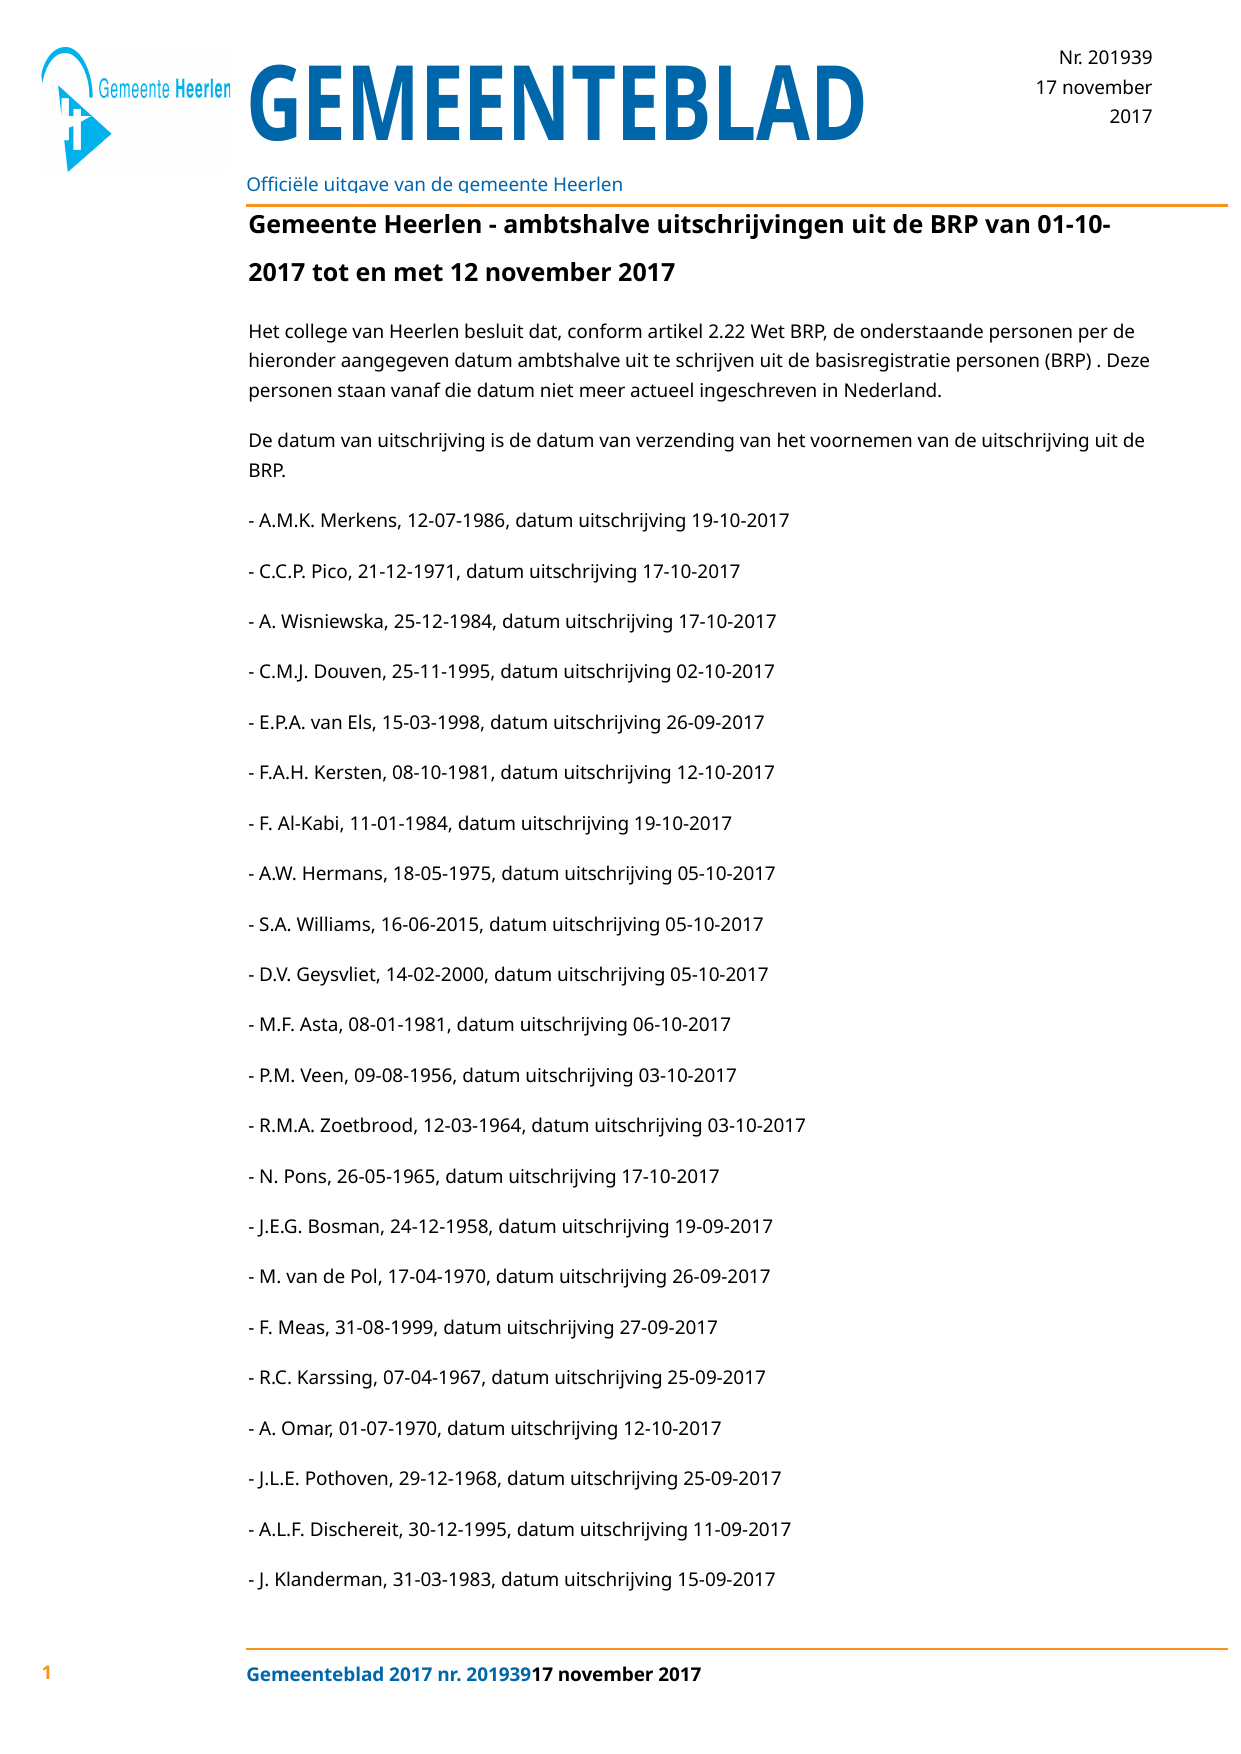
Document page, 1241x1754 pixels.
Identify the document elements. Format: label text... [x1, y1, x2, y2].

text - M. van de Pol, 17-04-1970, datum uitschrijving 26-09-2017 [248, 1264, 1152, 1289]
text - C.M.J. Douven, 25-11-1995, datum uitschrijving 02-10-2017 [248, 659, 1152, 684]
text - M.F. Asta, 08-01-1981, datum uitschrijving 06-10-2017 [248, 1012, 1152, 1037]
picture [41, 47, 231, 172]
text - P.M. Veen, 09-08-1956, datum uitschrijving 03-10-2017 [248, 1062, 1152, 1088]
text - A.M.K. Merkens, 12-07-1986, datum uitschrijving 19-10-2017 [248, 507, 1152, 533]
text - N. Pons, 26-05-1965, datum uitschrijving 17-10-2017 [248, 1163, 1152, 1189]
text - A. Wisniewska, 25-12-1984, datum uitschrijving 17-10-2017 [248, 608, 1152, 634]
text Het college van Heerlen besluit dat, conform artikel 2.22 Wet BRP, de onderstaande personen per de hieronder aangegeven datum ambtshalve uit te schrijven uit de basisregistratie personen (BRP) . Deze personen staan vanaf die datum niet meer actueel ingeschreven in Nederland. [248, 318, 1152, 403]
text - F. Al-Kabi, 11-01-1984, datum uitschrijving 19-10-2017 [248, 810, 1152, 836]
text - J.E.G. Bosman, 24-12-1958, datum uitschrijving 19-09-2017 [248, 1213, 1152, 1239]
text - C.C.P. Pico, 21-12-1971, datum uitschrijving 17-10-2017 [248, 558, 1152, 584]
picture [41, 47, 58, 70]
text - R.C. Karssing, 07-04-1967, datum uitschrijving 25-09-2017 [248, 1364, 1152, 1390]
text - R.M.A. Zoetbrood, 12-03-1964, datum uitschrijving 03-10-2017 [248, 1112, 1152, 1138]
text Gemeente Heerlen - ambtshalve uitschrijvingen uit de BRP van 01-10-2017 tot en met 12 november 2017 [248, 207, 1152, 288]
text - A. Omar, 01-07-1970, datum uitschrijving 12-10-2017 [248, 1415, 1152, 1441]
text - J. Klanderman, 31-03-1983, datum uitschrijving 15-09-2017 [248, 1566, 1152, 1592]
text - A.L.F. Dischereit, 30-12-1995, datum uitschrijving 11-09-2017 [248, 1516, 1152, 1542]
text - E.P.A. van Els, 15-03-1998, datum uitschrijving 26-09-2017 [248, 709, 1152, 735]
text - S.A. Williams, 16-06-2015, datum uitschrijving 05-10-2017 [248, 911, 1152, 937]
text - F.A.H. Kersten, 08-10-1981, datum uitschrijving 12-10-2017 [248, 759, 1152, 785]
text - D.V. Geysvliet, 14-02-2000, datum uitschrijving 05-10-2017 [248, 961, 1152, 987]
text De datum van uitschrijving is de datum van verzending van het voornemen van de uitschrijving uit de BRP. [248, 427, 1152, 483]
text - A.W. Hermans, 18-05-1975, datum uitschrijving 05-10-2017 [248, 860, 1152, 886]
text - J.L.E. Pothoven, 29-12-1968, datum uitschrijving 25-09-2017 [248, 1465, 1152, 1491]
text - F. Meas, 31-08-1999, datum uitschrijving 27-09-2017 [248, 1314, 1152, 1340]
